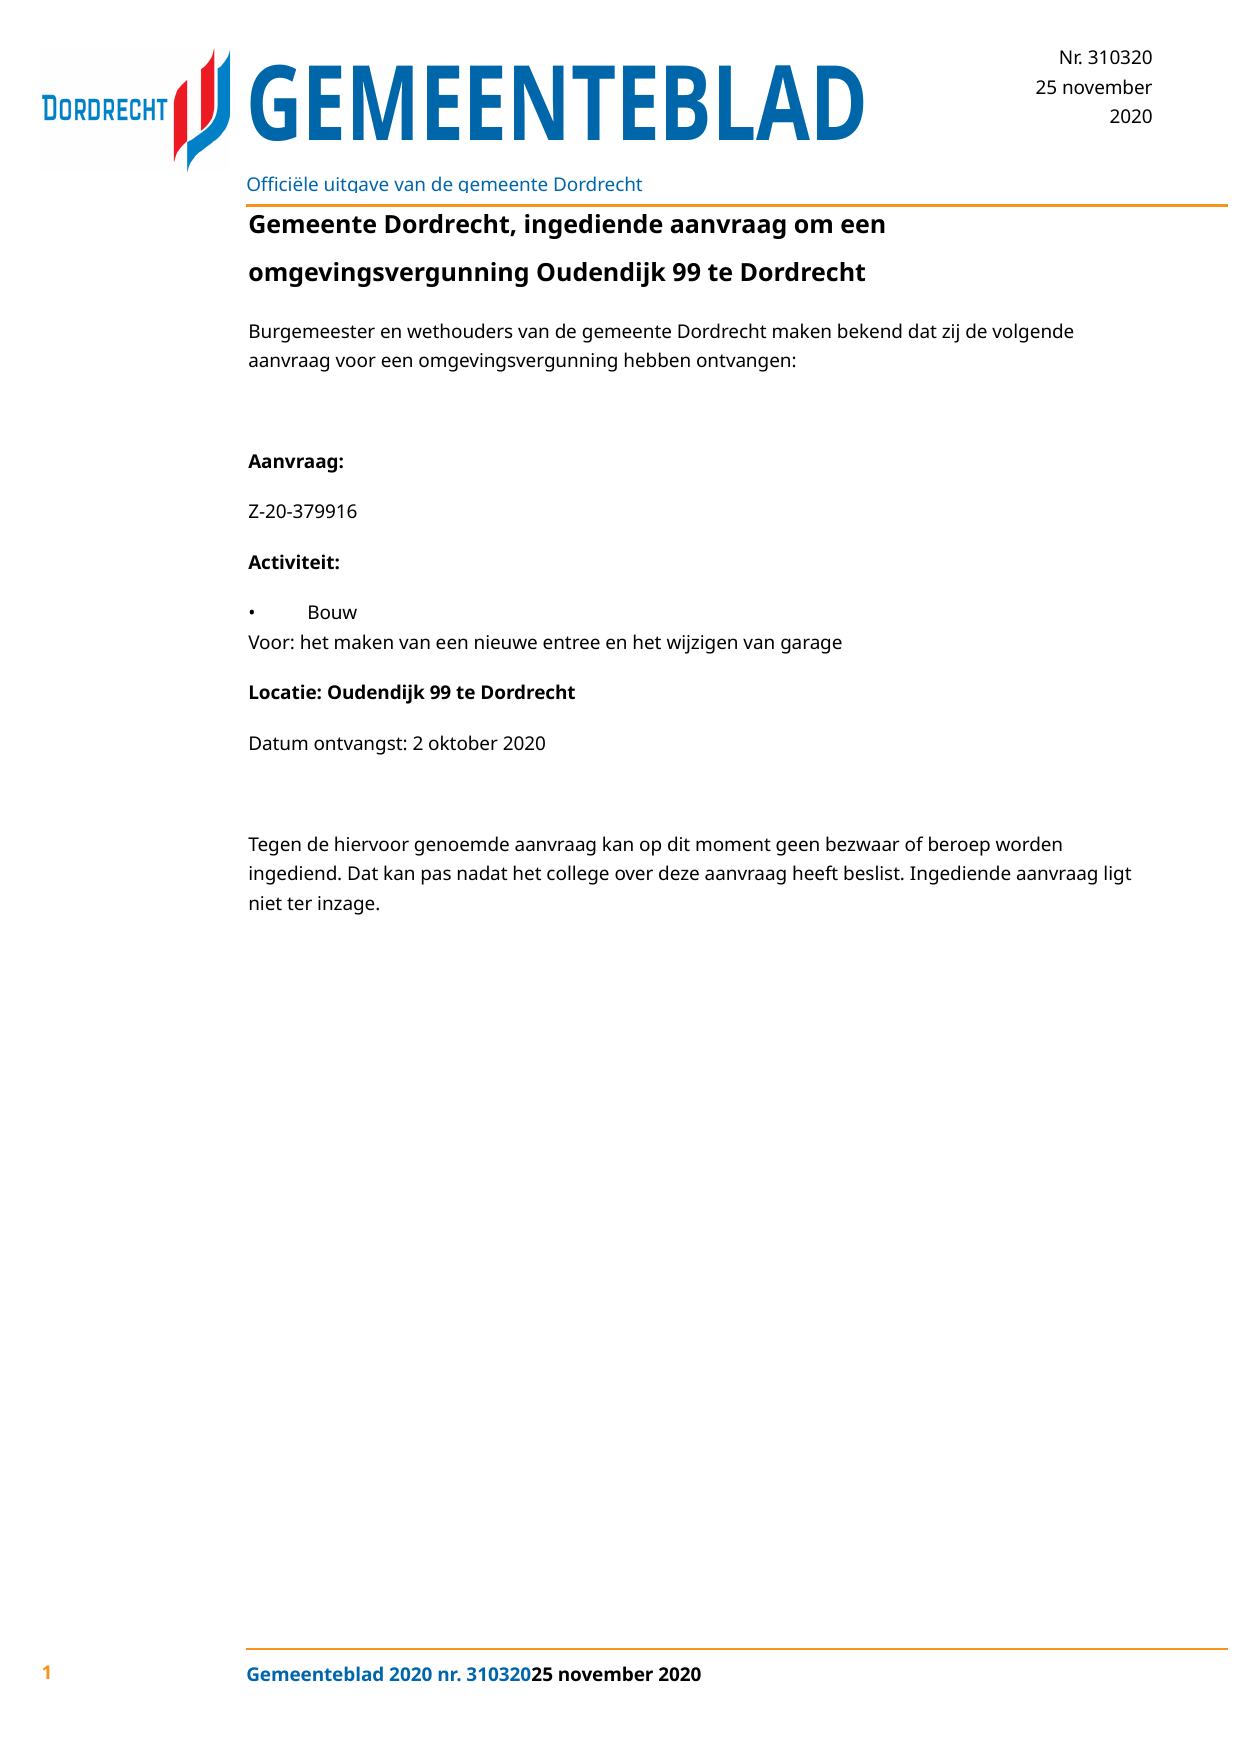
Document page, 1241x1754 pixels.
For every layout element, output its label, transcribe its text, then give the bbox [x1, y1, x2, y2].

list Bouw [248, 599, 1152, 625]
text Z-20-379916 [248, 499, 1152, 524]
text Burgemeester en wethouders van de gemeente Dordrecht maken bekend dat zij de volgende aanvraag voor een omgevingsvergunning hebben ontvangen: [248, 318, 1152, 373]
text Locatie: Oudendijk 99 te Dordrecht [248, 679, 1152, 705]
text Tegen de hiervoor genoemde aanvraag kan op dit moment geen bezwaar of beroep worden ingediend. Dat kan pas nadat het college over deze aanvraag heeft beslist. Ingediende aanvraag ligt niet ter inzage. [248, 831, 1152, 916]
picture [41, 47, 231, 172]
text Datum ontvangst: 2 oktober 2020 [248, 730, 1152, 756]
text Activiteit: [248, 549, 1152, 575]
text Aanvraag: [248, 448, 1152, 474]
text Voor: het maken van een nieuwe entree en het wijzigen van garage [248, 629, 1152, 655]
text Gemeente Dordrecht, ingediende aanvraag om een omgevingsvergunning Oudendijk 99 te Dordrecht [248, 207, 1152, 288]
